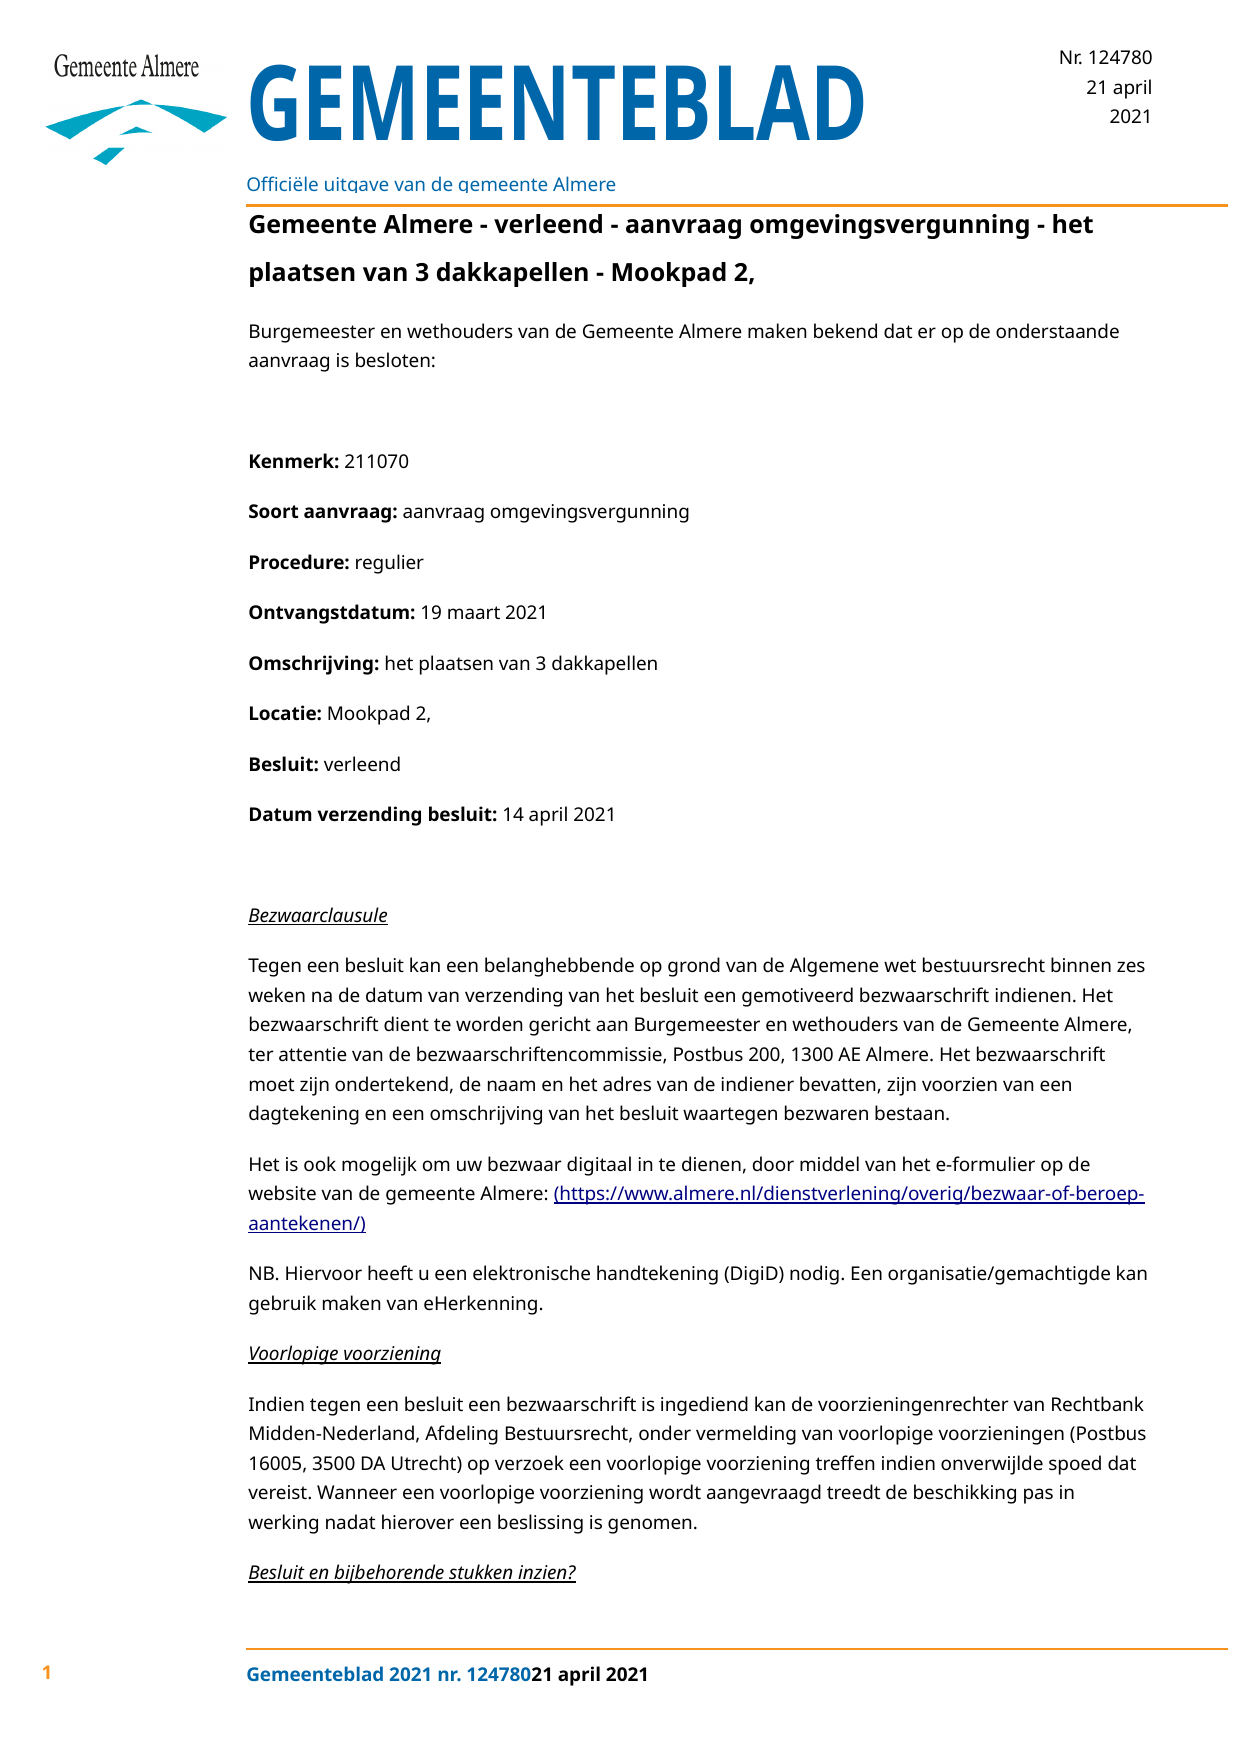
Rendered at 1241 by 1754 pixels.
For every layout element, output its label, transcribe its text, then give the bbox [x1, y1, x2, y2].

text Locatie: Mookpad 2, [248, 700, 1152, 726]
text Procedure: regulier [248, 549, 1152, 575]
text Kenmerk: 211070 [248, 448, 1152, 474]
text Burgemeester en wethouders van de Gemeente Almere maken bekend dat er op de onderstaande aanvraag is besloten: [248, 318, 1152, 373]
text Het is ook mogelijk om uw bezwaar digitaal in te dienen, door middel van het e-formulier op de website van de gemeente Almere: (https://www.almere.nl/dienstverlening/overig/bezwaar-of-beroep-aantekenen/) [248, 1151, 1152, 1236]
text Indien tegen een besluit een bezwaarschrift is ingediend kan de voorzieningenrechter van Rechtbank Midden-Nederland, Afdeling Bestuursrecht, onder vermelding van voorlopige voorzieningen (Postbus 16005, 3500 DA Utrecht) op verzoek een voorlopige voorziening treffen indien onverwijlde spoed dat vereist. Wanneer een voorlopige voorziening wordt aangevraagd treedt de beschikking pas in werking nadat hierover een beslissing is genomen. [248, 1391, 1152, 1535]
text Omschrijving: het plaatsen van 3 dakkapellen [248, 650, 1152, 676]
text NB. Hiervoor heeft u een elektronische handtekening (DigiD) nodig. Een organisatie/gemachtigde kan gebruik maken van eHerkenning. [248, 1260, 1152, 1316]
picture [41, 47, 231, 172]
text Gemeente Almere - verleend - aanvraag omgevingsvergunning - het plaatsen van 3 dakkapellen - Mookpad 2, [248, 207, 1152, 288]
text Datum verzending besluit: 14 april 2021 [248, 801, 1152, 827]
text Soort aanvraag: aanvraag omgevingsvergunning [248, 499, 1152, 524]
text Voorlopige voorziening [248, 1340, 1152, 1366]
text Besluit: verleend [248, 751, 1152, 777]
text Tegen een besluit kan een belanghebbende op grond van de Algemene wet bestuursrecht binnen zes weken na de datum van verzending van het besluit een gemotiveerd bezwaarschrift indienen. Het bezwaarschrift dient te worden gericht aan Burgemeester en wethouders van de Gemeente Almere, ter attentie van de bezwaarschriftencommissie, Postbus 200, 1300 AE Almere. Het bezwaarschrift moet zijn ondertekend, de naam en het adres van de indiener bevatten, zijn voorzien van een dagtekening en een omschrijving van het besluit waartegen bezwaren bestaan. [248, 952, 1152, 1126]
text Bezwaarclausule [248, 902, 1152, 928]
text Ontvangstdatum: 19 maart 2021 [248, 599, 1152, 625]
text Besluit en bijbehorende stukken inzien? [248, 1559, 1152, 1585]
